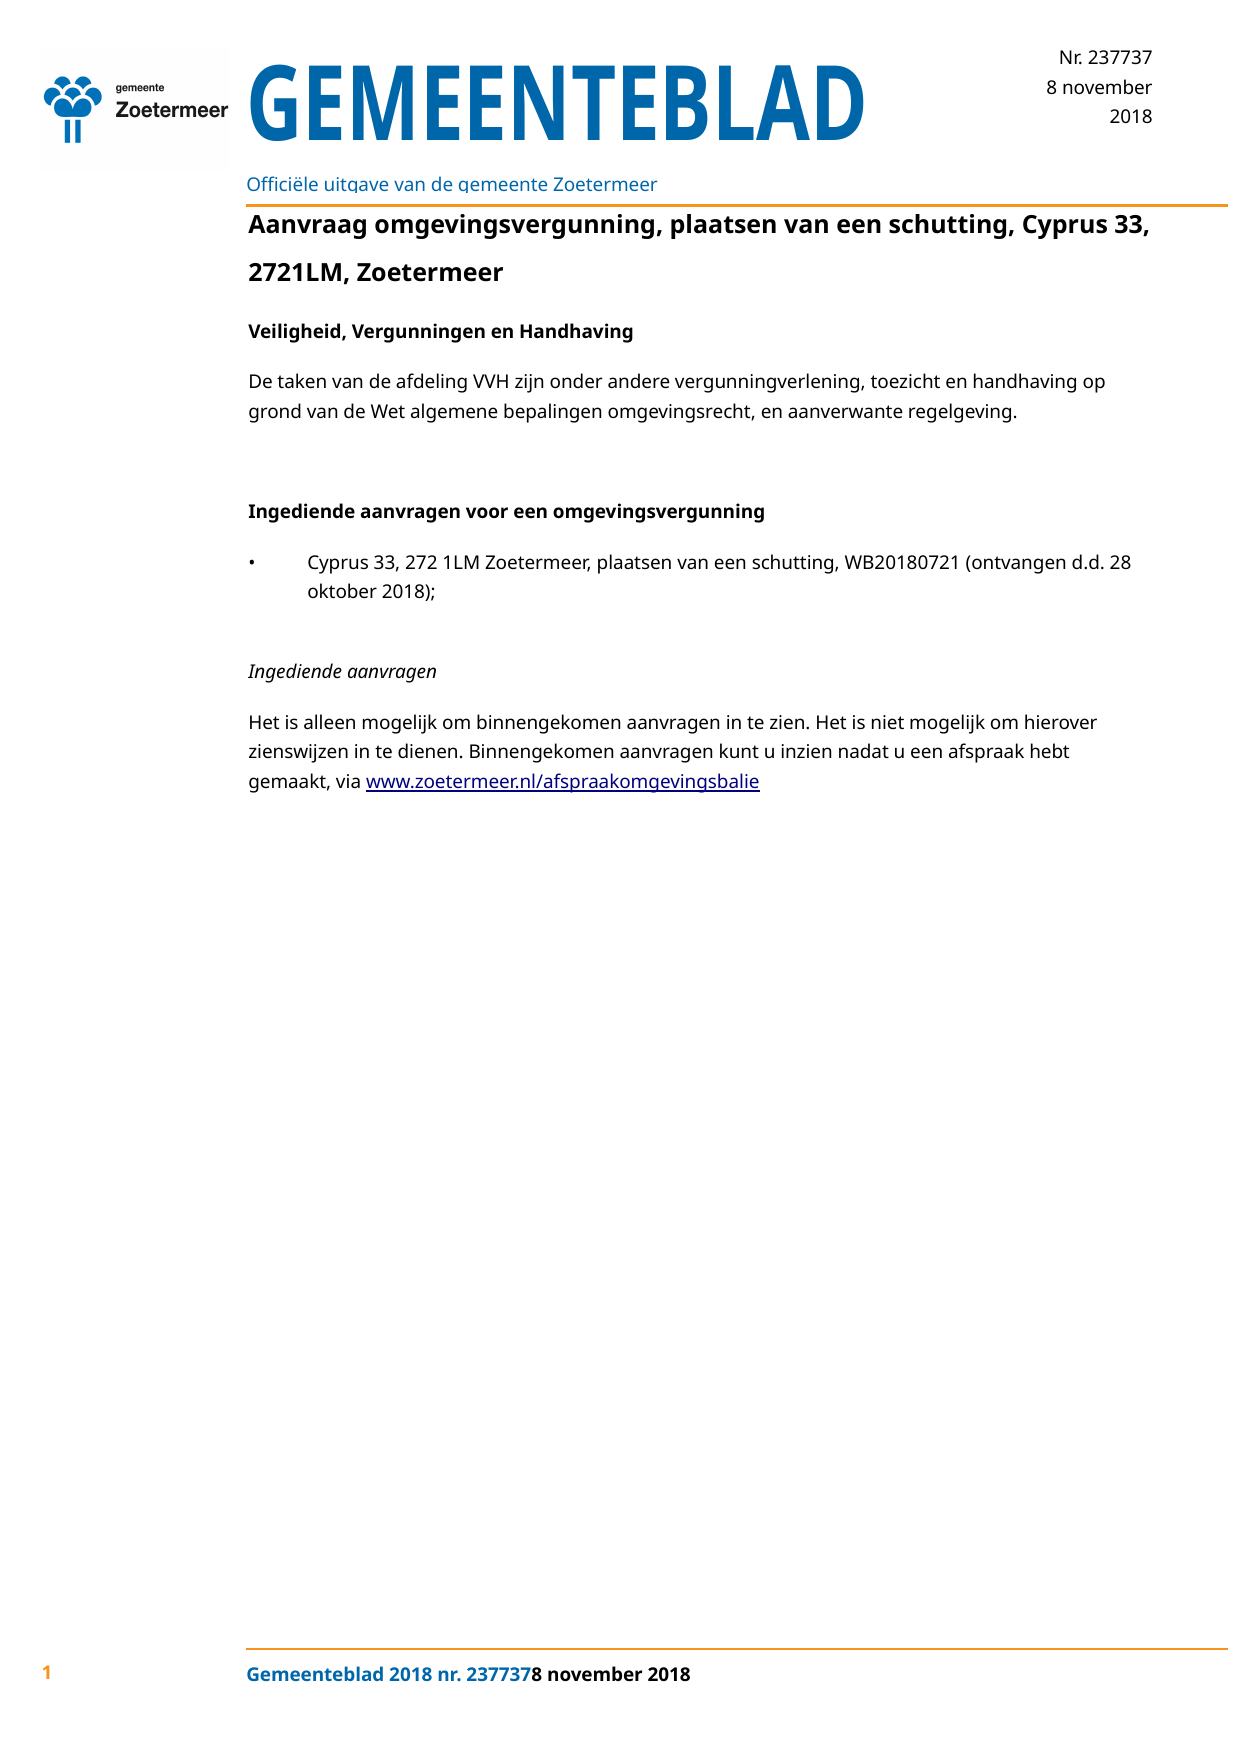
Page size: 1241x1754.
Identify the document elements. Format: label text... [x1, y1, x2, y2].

text De taken van de afdeling VVH zijn onder andere vergunningverlening, toezicht en handhaving op grond van de Wet algemene bepalingen omgevingsrecht, en aanverwante regelgeving. [248, 368, 1152, 424]
picture [41, 47, 231, 172]
text Ingediende aanvragen [248, 659, 1152, 684]
text Ingediende aanvragen voor een omgevingsvergunning [248, 499, 1152, 524]
text Het is alleen mogelijk om binnengekomen aanvragen in te zien. Het is niet mogelijk om hierover zienswijzen in te dienen. Binnengekomen aanvragen kunt u inzien nadat u een afspraak hebt gemaakt, via www.zoetermeer.nl/afspraakomgevingsbalie [248, 709, 1152, 794]
text Veiligheid, Vergunningen en Handhaving [248, 318, 1152, 344]
text Aanvraag omgevingsvergunning, plaatsen van een schutting, Cyprus 33, 2721LM, Zoetermeer [248, 207, 1152, 288]
list Cyprus 33, 272 1LM Zoetermeer, plaatsen van een schutting, WB20180721 (ontvangen d.d. 28 oktober 2018); [248, 549, 1152, 604]
